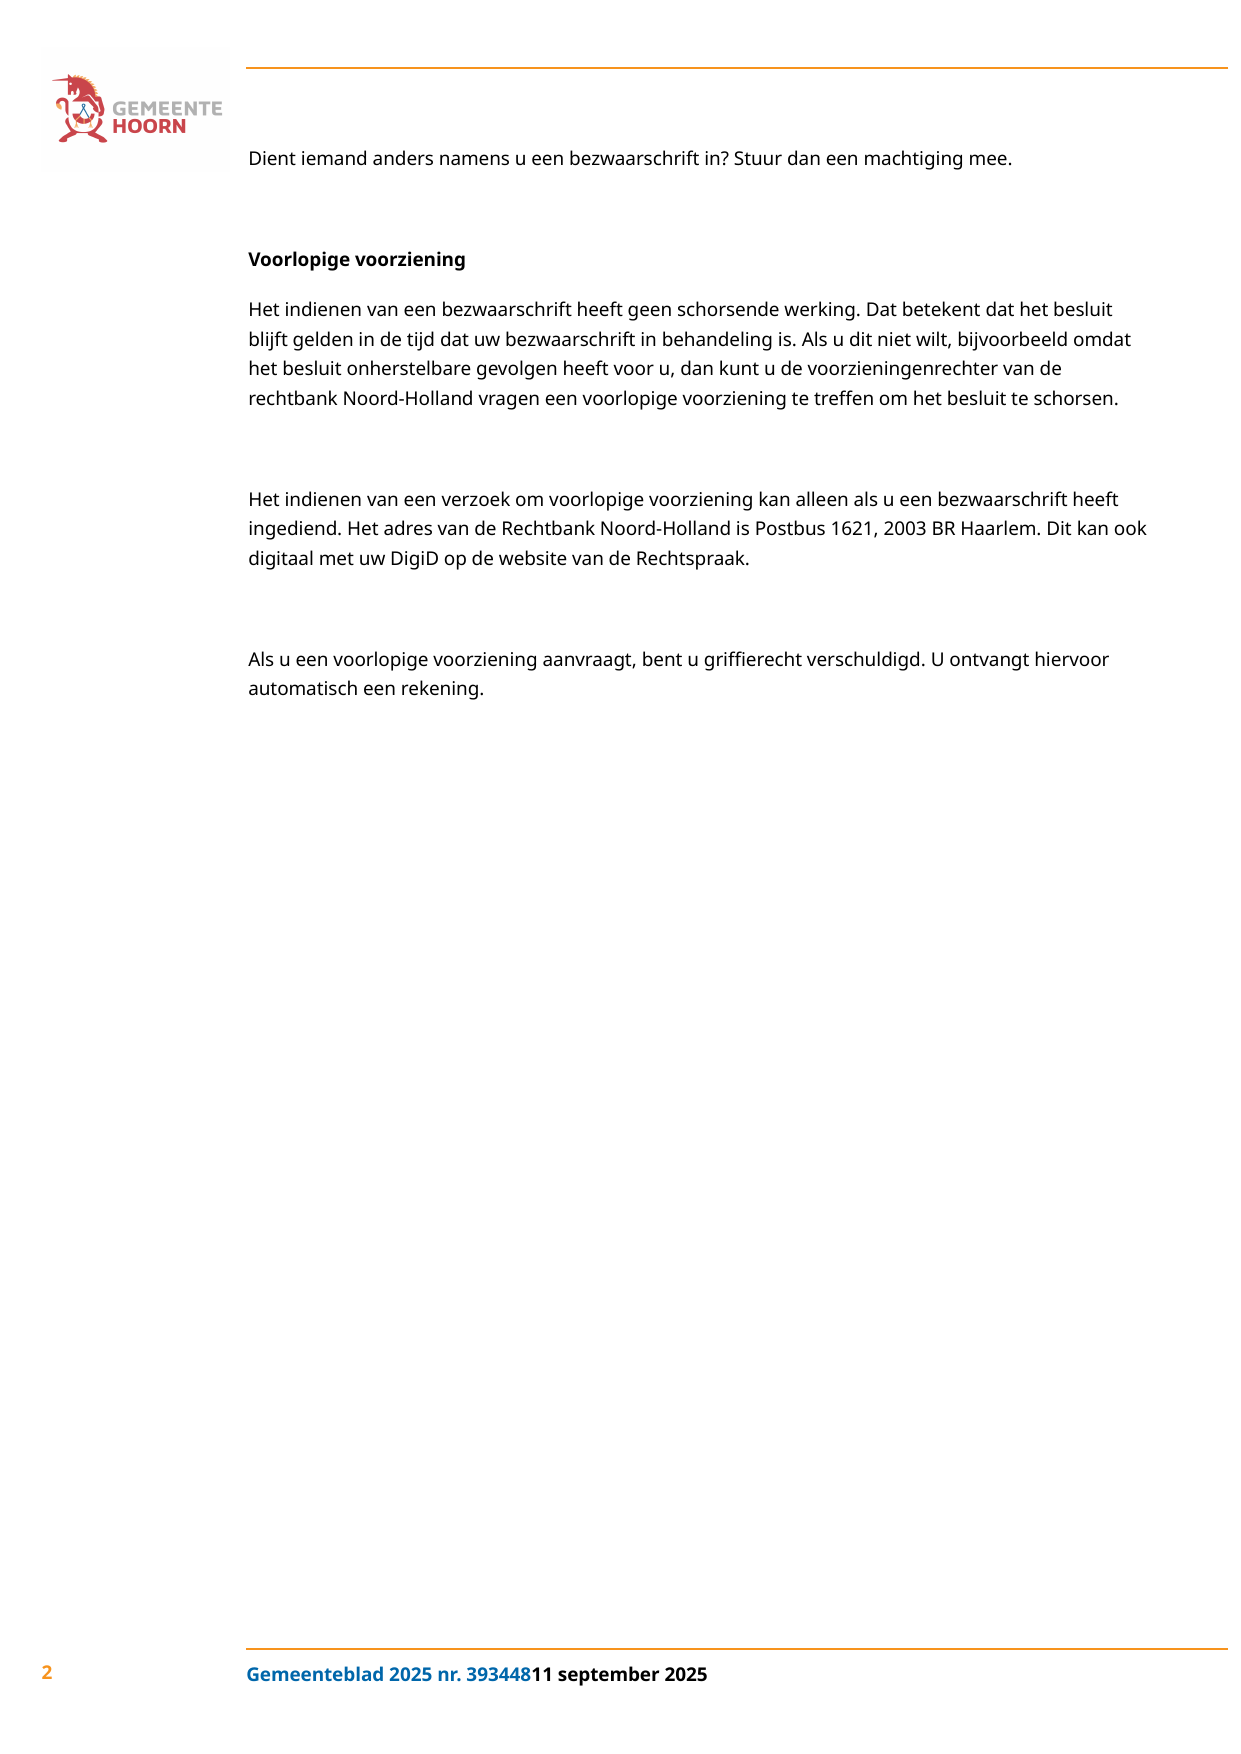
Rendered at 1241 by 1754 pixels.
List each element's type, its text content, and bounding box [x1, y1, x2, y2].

text Het indienen van een bezwaarschrift heeft geen schorsende werking. Dat betekent dat het besluit blijft gelden in de tijd dat uw bezwaarschrift in behandeling is. Als u dit niet wilt, bijvoorbeeld omdat het besluit onherstelbare gevolgen heeft voor u, dan kunt u de voorzieningenrechter van de rechtbank Noord-Holland vragen een voorlopige voorziening te treffen om het besluit te schorsen. [248, 296, 1152, 411]
text Het indienen van een verzoek om voorlopige voorziening kan alleen als u een bezwaarschrift heeft ingediend. Het adres van de Rechtbank Noord-Holland is Postbus 1621, 2003 BR Haarlem. Dit kan ook digitaal met uw DigiD op de website van de Rechtspraak. [248, 486, 1152, 571]
picture [41, 47, 231, 172]
text Dient iemand anders namens u een bezwaarschrift in? Stuur dan een machtiging mee. [248, 145, 1152, 171]
text Voorlopige voorziening [248, 246, 1152, 272]
text Als u een voorlopige voorziening aanvraagt, bent u griffierecht verschuldigd. U ontvangt hiervoor automatisch een rekening. [248, 646, 1152, 701]
